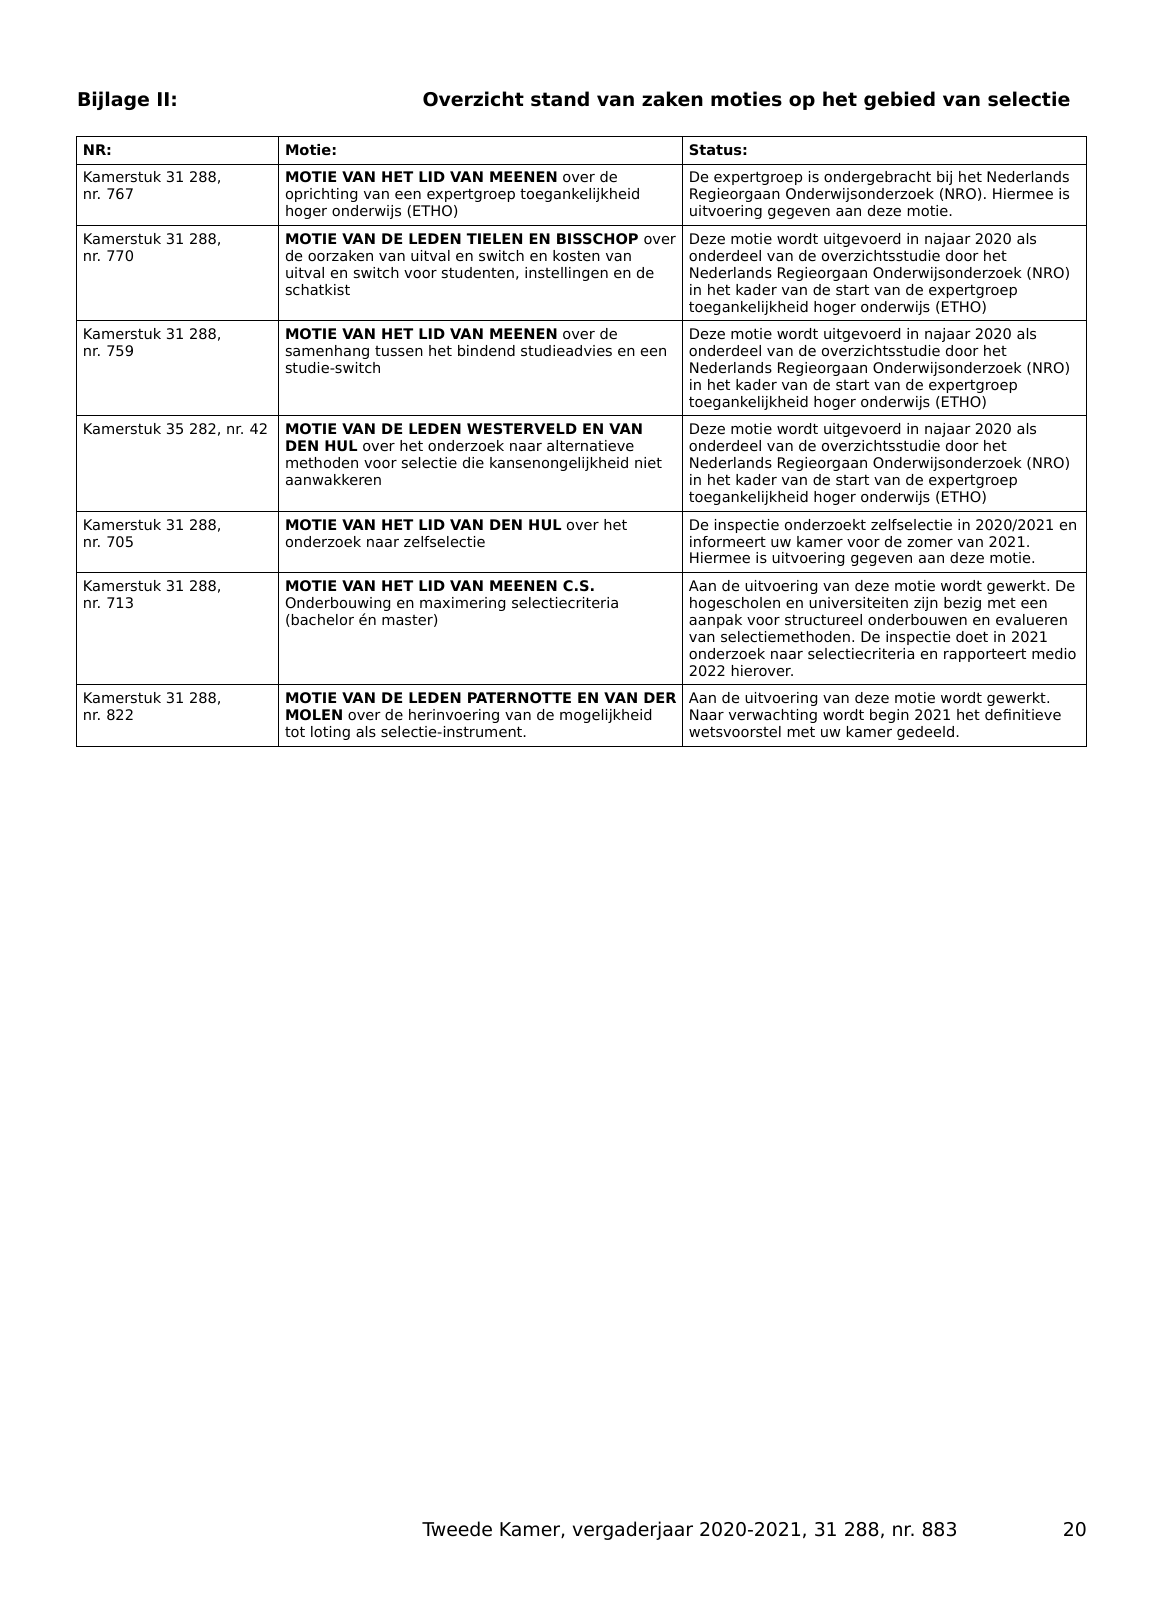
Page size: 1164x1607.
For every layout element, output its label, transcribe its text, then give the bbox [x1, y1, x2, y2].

table_cell Kamerstuk 31 288, nr. 767 [77, 165, 278, 225]
table_header NR: [77, 137, 278, 163]
table_cell De inspectie onderzoekt zelfselectie in 2020/2021 en informeert uw kamer voor de zomer van 2021. Hiermee is uitvoering gegeven aan deze motie. [683, 512, 1086, 572]
table_cell Kamerstuk 31 288, nr. 713 [77, 573, 278, 684]
table_header Status: [683, 137, 1086, 163]
table_cell MOTIE VAN DE LEDEN TIELEN EN BISSCHOP over de oorzaken van uitval en switch en kosten van uitval en switch voor studenten, instellingen en de schatkist [279, 226, 682, 320]
table_cell Kamerstuk 31 288, nr. 822 [77, 685, 278, 746]
table_cell Kamerstuk 31 288, nr. 770 [77, 226, 278, 320]
table_cell Aan de uitvoering van deze motie wordt gewerkt. De hogescholen en universiteiten zijn bezig met een aanpak voor structureel onderbouwen en evalueren van selectiemethoden. De inspectie doet in 2021 onderzoek naar selectiecriteria en rapporteert medio 2022 hierover. [683, 573, 1086, 684]
table_cell De expertgroep is ondergebracht bij het Nederlands Regieorgaan Onderwijsonderzoek (NRO). Hiermee is uitvoering gegeven aan deze motie. [683, 165, 1086, 225]
table_cell MOTIE VAN HET LID VAN MEENEN over de samenhang tussen het bindend studieadvies en een studie-switch [279, 321, 682, 415]
table_cell Aan de uitvoering van deze motie wordt gewerkt. Naar verwachting wordt begin 2021 het definitieve wetsvoorstel met uw kamer gedeeld. [683, 685, 1086, 746]
table_cell MOTIE VAN HET LID VAN MEENEN over de oprichting van een expertgroep toegankelijkheid hoger onderwijs (ETHO) [279, 165, 682, 225]
table_header Motie: [279, 137, 682, 163]
table_cell Kamerstuk 31 288, nr. 759 [77, 321, 278, 415]
table_cell Deze motie wordt uitgevoerd in najaar 2020 als onderdeel van de overzichtsstudie door het Nederlands Regieorgaan Onderwijsonderzoek (NRO) in het kader van de start van de expertgroep toegankelijkheid hoger onderwijs (ETHO) [683, 416, 1086, 511]
table_cell MOTIE VAN HET LID VAN DEN HUL over het onderzoek naar zelfselectie [279, 512, 682, 572]
table_cell MOTIE VAN HET LID VAN MEENEN C.S. Onderbouwing en maximering selectiecriteria (bachelor én master) [279, 573, 682, 684]
table_cell Kamerstuk 31 288, nr. 705 [77, 512, 278, 572]
table_cell MOTIE VAN DE LEDEN PATERNOTTE EN VAN DER MOLEN over de herinvoering van de mogelijkheid tot loting als selectie-instrument. [279, 685, 682, 746]
subtitle Bijlage II: Overzicht stand van zaken moties op het gebied van selectie [77, 89, 1087, 111]
table_cell Deze motie wordt uitgevoerd in najaar 2020 als onderdeel van de overzichtsstudie door het Nederlands Regieorgaan Onderwijsonderzoek (NRO) in het kader van de start van de expertgroep toegankelijkheid hoger onderwijs (ETHO) [683, 226, 1086, 320]
table_cell MOTIE VAN DE LEDEN WESTERVELD EN VAN DEN HUL over het onderzoek naar alternatieve methoden voor selectie die kansenongelijkheid niet aanwakkeren [279, 416, 682, 511]
table_cell Deze motie wordt uitgevoerd in najaar 2020 als onderdeel van de overzichtsstudie door het Nederlands Regieorgaan Onderwijsonderzoek (NRO) in het kader van de start van de expertgroep toegankelijkheid hoger onderwijs (ETHO) [683, 321, 1086, 415]
table_cell Kamerstuk 35 282, nr. 42 [77, 416, 278, 511]
